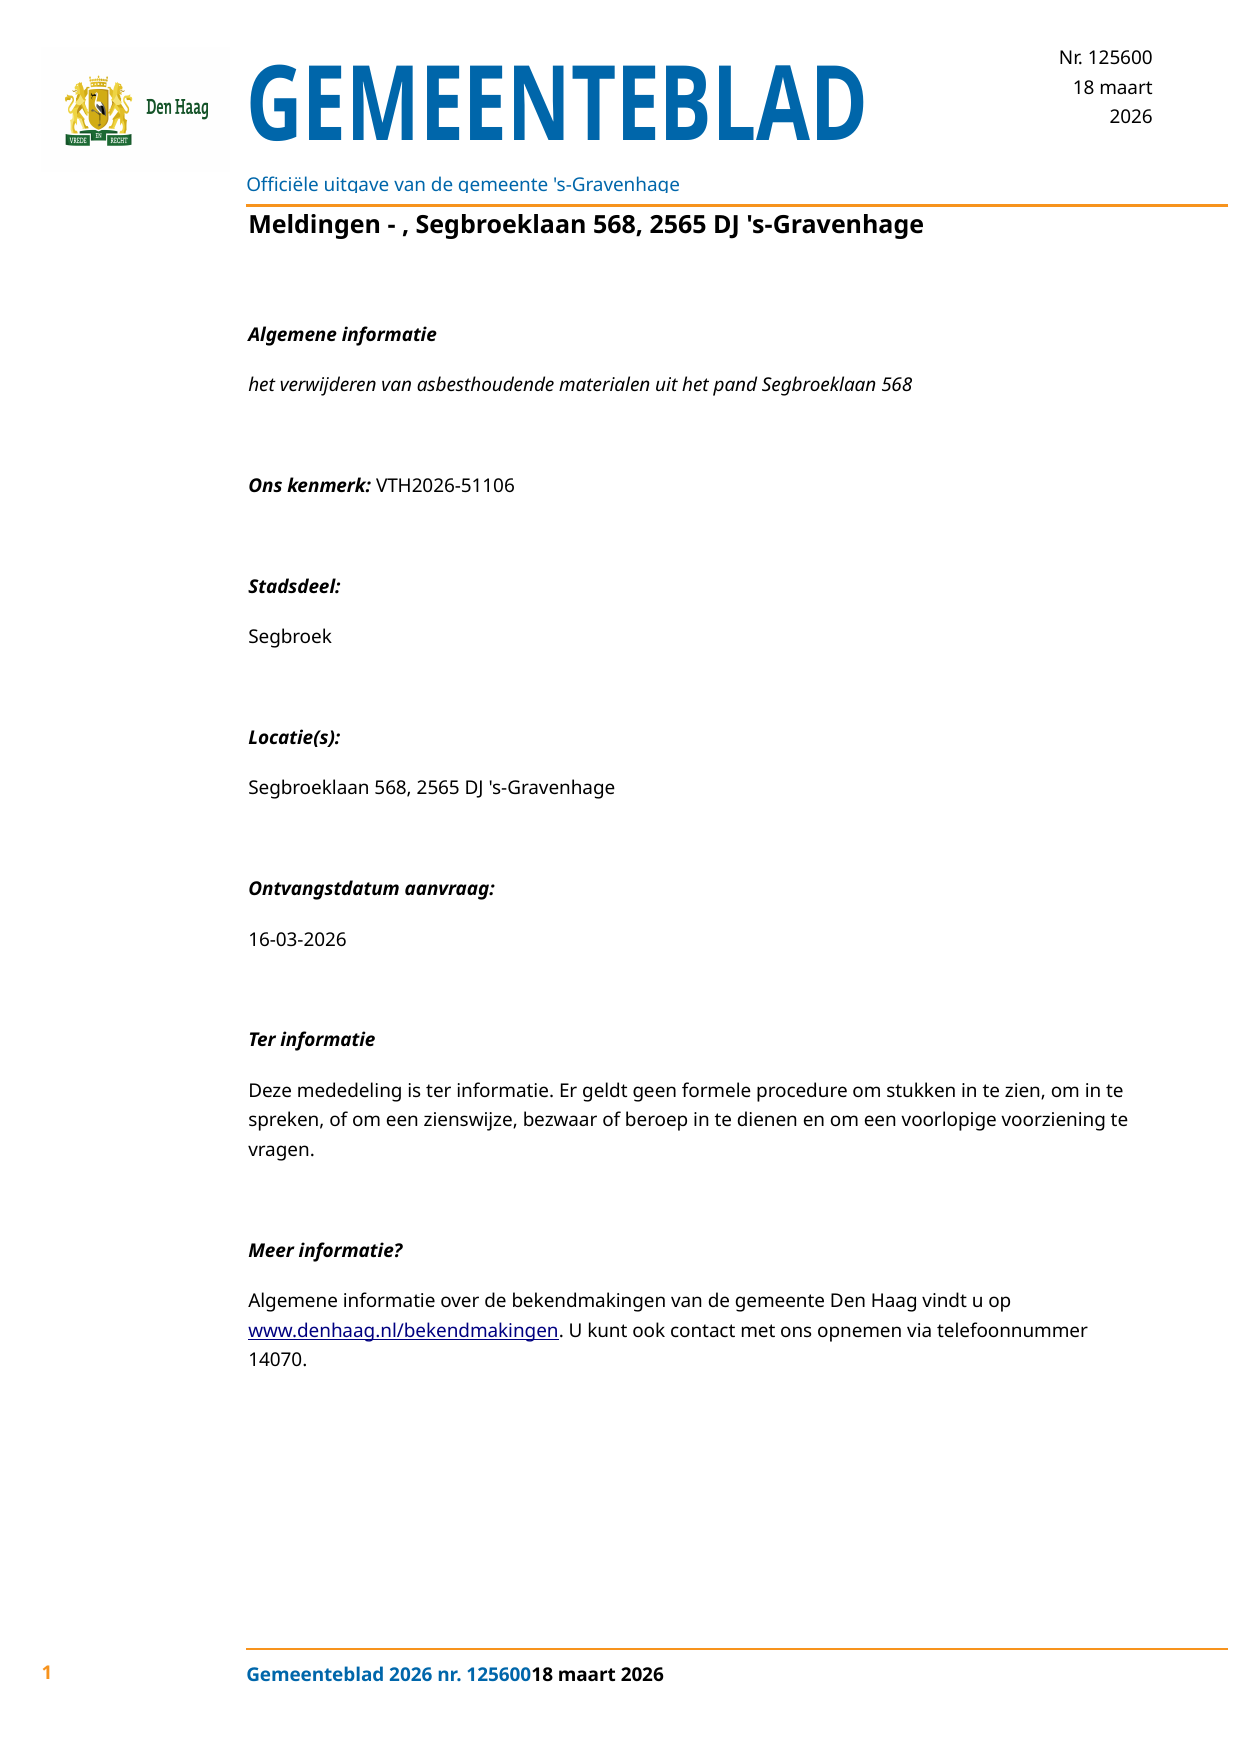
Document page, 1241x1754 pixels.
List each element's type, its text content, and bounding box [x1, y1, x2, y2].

text Ter informatie [248, 1027, 1152, 1052]
text Ons kenmerk: VTH2026-51106 [248, 472, 1152, 498]
text Algemene informatie [248, 321, 1152, 346]
text 16-03-2026 [248, 926, 1152, 951]
picture [41, 47, 231, 172]
text Ontvangstdatum aanvraag: [248, 875, 1152, 901]
text Locatie(s): [248, 724, 1152, 750]
text Meldingen - , Segbroeklaan 568, 2565 DJ 's-Gravenhage [248, 207, 1152, 241]
text Stadsdeel: [248, 573, 1152, 598]
text het verwijderen van asbesthoudende materialen uit het pand Segbroeklaan 568 [248, 371, 1152, 397]
text Segbroeklaan 568, 2565 DJ 's-Gravenhage [248, 774, 1152, 800]
text Meer informatie? [248, 1237, 1152, 1263]
text Segbroek [248, 623, 1152, 649]
text Algemene informatie over de bekendmakingen van de gemeente Den Haag vindt u op www.denhaag.nl/bekendmakingen. U kunt ook contact met ons opnemen via telefoonnummer 14070. [248, 1287, 1152, 1372]
text Deze mededeling is ter informatie. Er geldt geen formele procedure om stukken in te zien, om in te spreken, of om een zienswijze, bezwaar of beroep in te dienen en om een voorlopige voorziening te vragen. [248, 1077, 1152, 1162]
